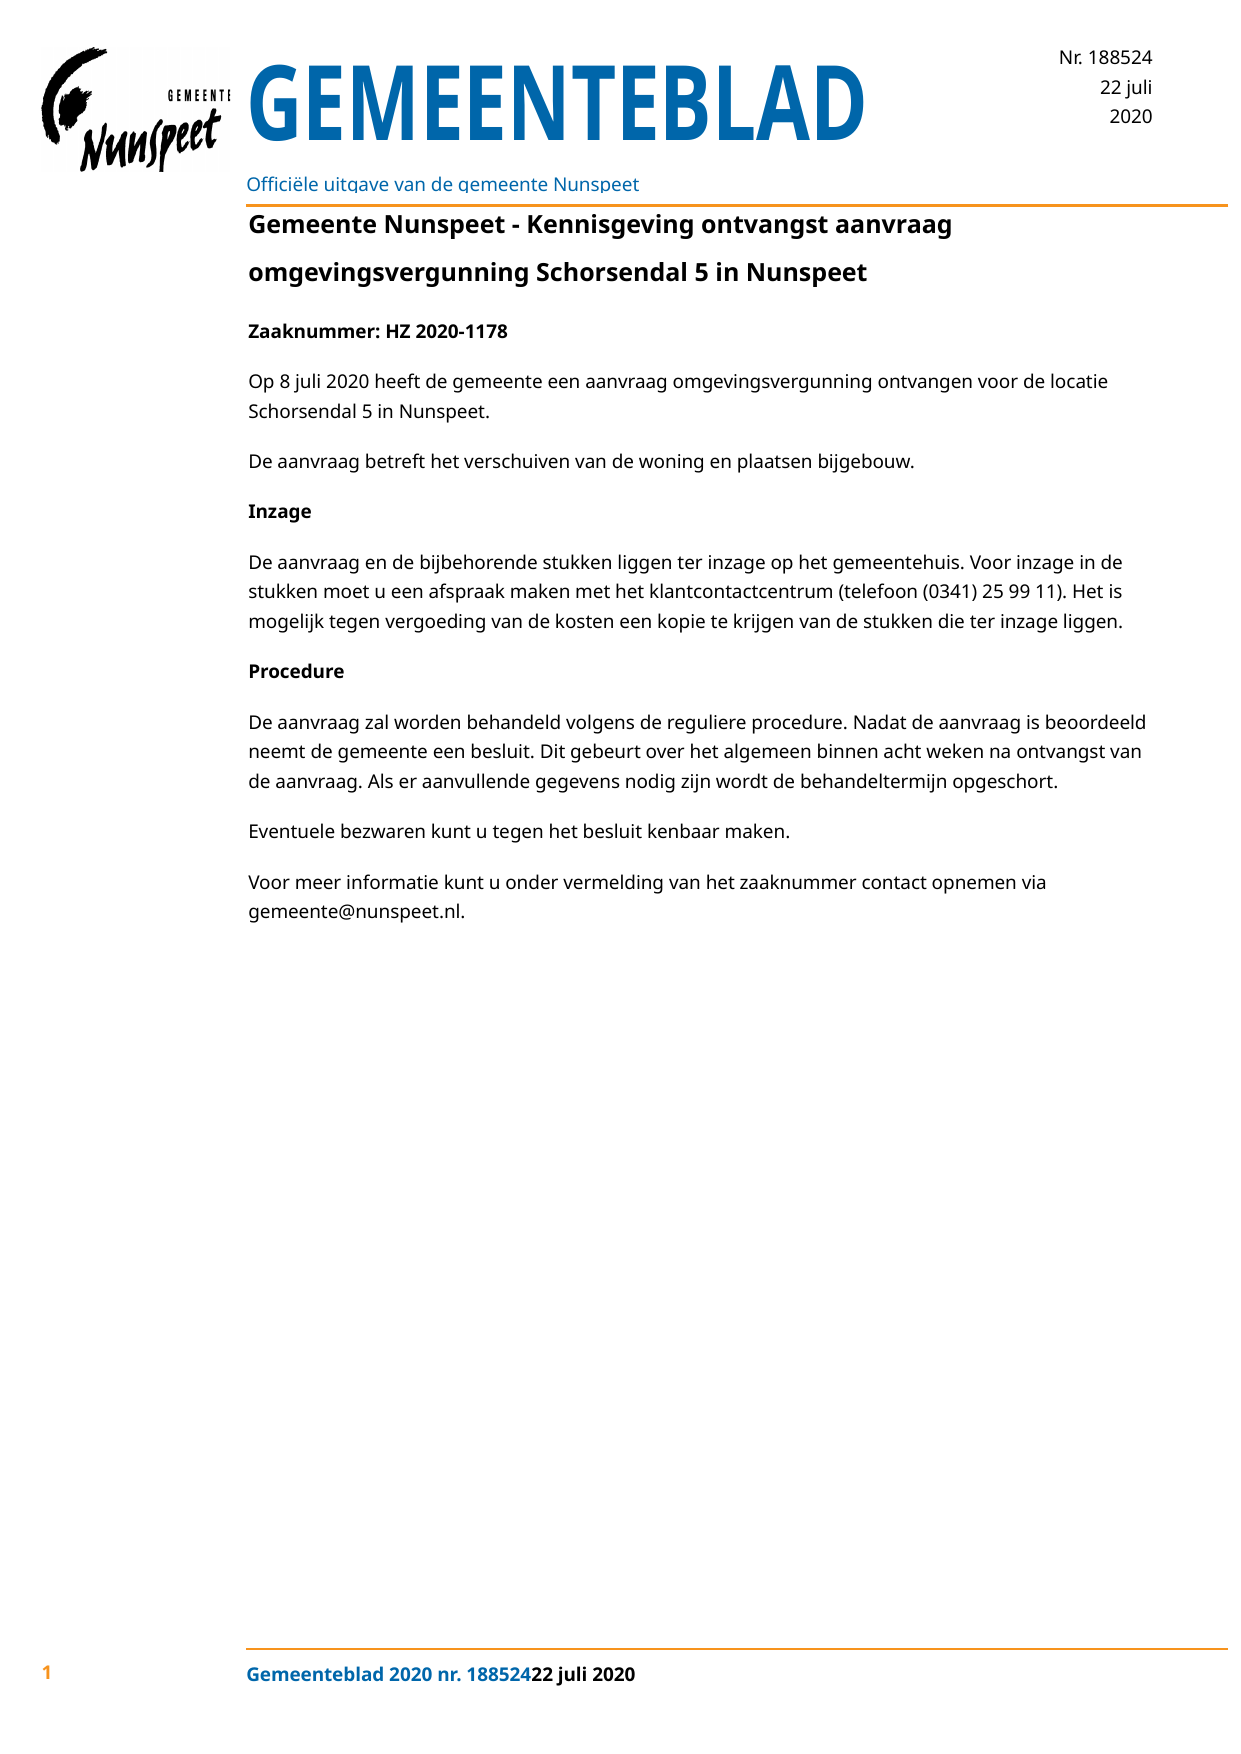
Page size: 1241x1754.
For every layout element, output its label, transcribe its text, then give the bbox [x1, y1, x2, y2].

text Voor meer informatie kunt u onder vermelding van het zaaknummer contact opnemen via gemeente@nunspeet.nl. [248, 869, 1152, 924]
text Zaaknummer: HZ 2020-1178 [248, 318, 1152, 344]
text De aanvraag betreft het verschuiven van de woning en plaatsen bijgebouw. [248, 448, 1152, 474]
text Procedure [248, 659, 1152, 684]
text Gemeente Nunspeet - Kennisgeving ontvangst aanvraag omgevingsvergunning Schorsendal 5 in Nunspeet [248, 207, 1152, 288]
text Inzage [248, 499, 1152, 524]
text Op 8 juli 2020 heeft de gemeente een aanvraag omgevingsvergunning ontvangen voor de locatie Schorsendal 5 in Nunspeet. [248, 368, 1152, 424]
text De aanvraag zal worden behandeld volgens de reguliere procedure. Nadat de aanvraag is beoordeeld neemt de gemeente een besluit. Dit gebeurt over het algemeen binnen acht weken na ontvangst van de aanvraag. Als er aanvullende gegevens nodig zijn wordt de behandeltermijn opgeschort. [248, 709, 1152, 794]
text De aanvraag en de bijbehorende stukken liggen ter inzage op het gemeentehuis. Voor inzage in de stukken moet u een afspraak maken met het klantcontactcentrum (telefoon (0341) 25 99 11). Het is mogelijk tegen vergoeding van de kosten een kopie te krijgen van de stukken die ter inzage liggen. [248, 549, 1152, 634]
picture [41, 47, 231, 172]
text Eventuele bezwaren kunt u tegen het besluit kenbaar maken. [248, 819, 1152, 844]
